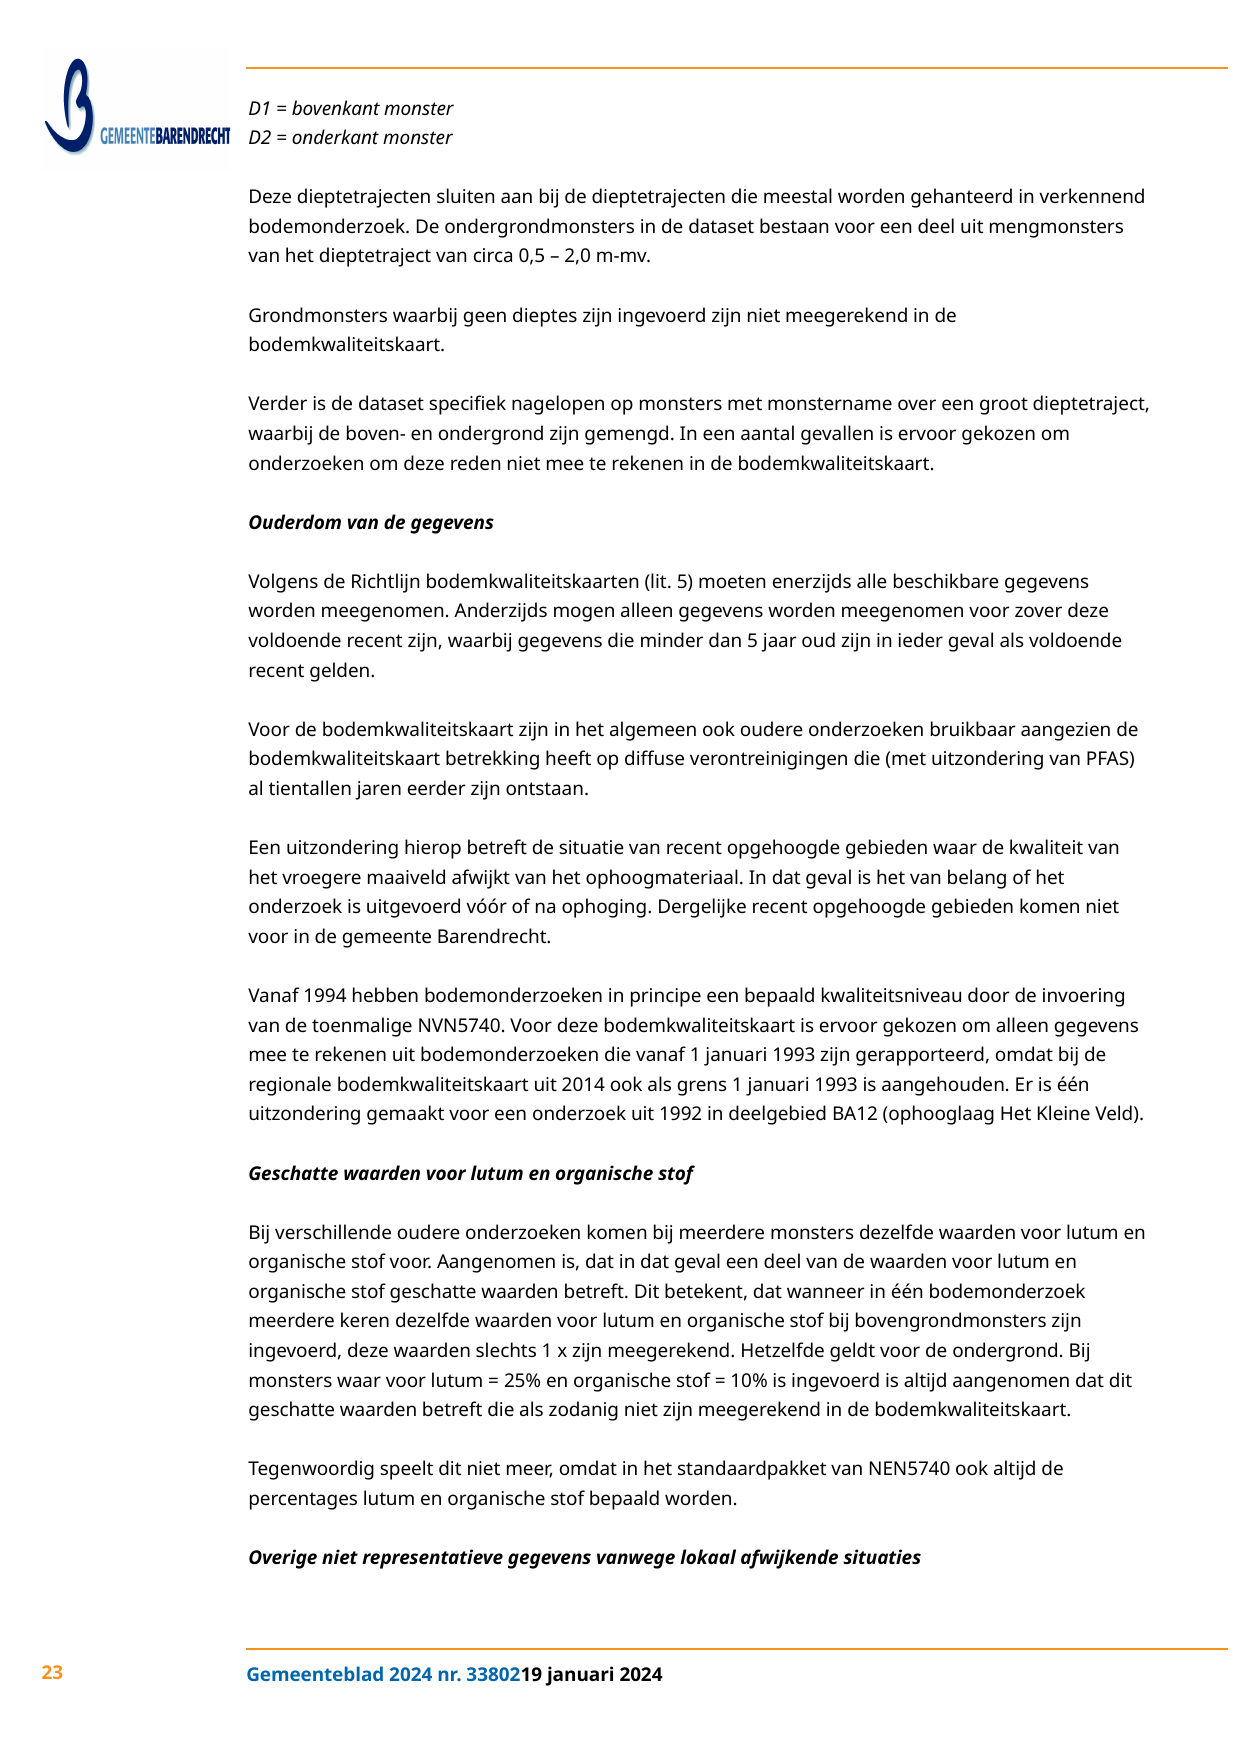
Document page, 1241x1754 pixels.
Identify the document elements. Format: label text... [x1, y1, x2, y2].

text Verder is de dataset specifiek nagelopen op monsters met monstername over een groot dieptetraject, waarbij de boven- en ondergrond zijn gemengd. In een aantal gevallen is ervoor gekozen om onderzoeken om deze reden niet mee te rekenen in de bodemkwaliteitskaart. [248, 391, 1152, 476]
text Vanaf 1994 hebben bodemonderzoeken in principe een bepaald kwaliteitsniveau door de invoering van de toenmalige NVN5740. Voor deze bodemkwaliteitskaart is ervoor gekozen om alleen gegevens mee te rekenen uit bodemonderzoeken die vanaf 1 januari 1993 zijn gerapporteerd, omdat bij de regionale bodemkwaliteitskaart uit 2014 ook als grens 1 januari 1993 is aangehouden. Er is één uitzondering gemaakt voor een onderzoek uit 1992 in deelgebied BA12 (ophooglaag Het Kleine Veld). [248, 982, 1152, 1126]
picture [41, 47, 231, 172]
text Tegenwoordig speelt dit niet meer, omdat in het standaardpakket van NEN5740 ook altijd de percentages lutum en organische stof bepaald worden. [248, 1456, 1152, 1511]
text Overige niet representatieve gegevens vanwege lokaal afwijkende situaties [248, 1544, 1152, 1570]
text D1 = bovenkant monster [248, 95, 1152, 121]
text D2 = onderkant monster [248, 124, 1152, 150]
text Deze dieptetrajecten sluiten aan bij de dieptetrajecten die meestal worden gehanteerd in verkennend bodemonderzoek. De ondergrondmonsters in de dataset bestaan voor een deel uit mengmonsters van het dieptetraject van circa 0,5 – 2,0 m-mv. [248, 183, 1152, 268]
text Een uitzondering hierop betreft de situatie van recent opgehoogde gebieden waar de kwaliteit van het vroegere maaiveld afwijkt van het ophoogmateriaal. In dat geval is het van belang of het onderzoek is uitgevoerd vóór of na ophoging. Dergelijke recent opgehoogde gebieden komen niet voor in de gemeente Barendrecht. [248, 834, 1152, 949]
text Grondmonsters waarbij geen dieptes zijn ingevoerd zijn niet meegerekend in de bodemkwaliteitskaart. [248, 302, 1152, 357]
text Voor de bodemkwaliteitskaart zijn in het algemeen ook oudere onderzoeken bruikbaar aangezien de bodemkwaliteitskaart betrekking heeft op diffuse verontreinigingen die (met uitzondering van PFAS) al tientallen jaren eerder zijn ontstaan. [248, 716, 1152, 801]
text Bij verschillende oudere onderzoeken komen bij meerdere monsters dezelfde waarden voor lutum en organische stof voor. Aangenomen is, dat in dat geval een deel van de waarden voor lutum en organische stof geschatte waarden betreft. Dit betekent, dat wanneer in één bodemonderzoek meerdere keren dezelfde waarden voor lutum en organische stof bij bovengrondmonsters zijn ingevoerd, deze waarden slechts 1 x zijn meegerekend. Hetzelfde geldt voor de ondergrond. Bij monsters waar voor lutum = 25% en organische stof = 10% is ingevoerd is altijd aangenomen dat dit geschatte waarden betreft die als zodanig niet zijn meegerekend in de bodemkwaliteitskaart. [248, 1219, 1152, 1422]
text Volgens de Richtlijn bodemkwaliteitskaarten (lit. 5) moeten enerzijds alle beschikbare gegevens worden meegenomen. Anderzijds mogen alleen gegevens worden meegenomen voor zover deze voldoende recent zijn, waarbij gegevens die minder dan 5 jaar oud zijn in ieder geval als voldoende recent gelden. [248, 568, 1152, 683]
text Geschatte waarden voor lutum en organische stof [248, 1160, 1152, 1186]
text Ouderdom van de gegevens [248, 509, 1152, 535]
